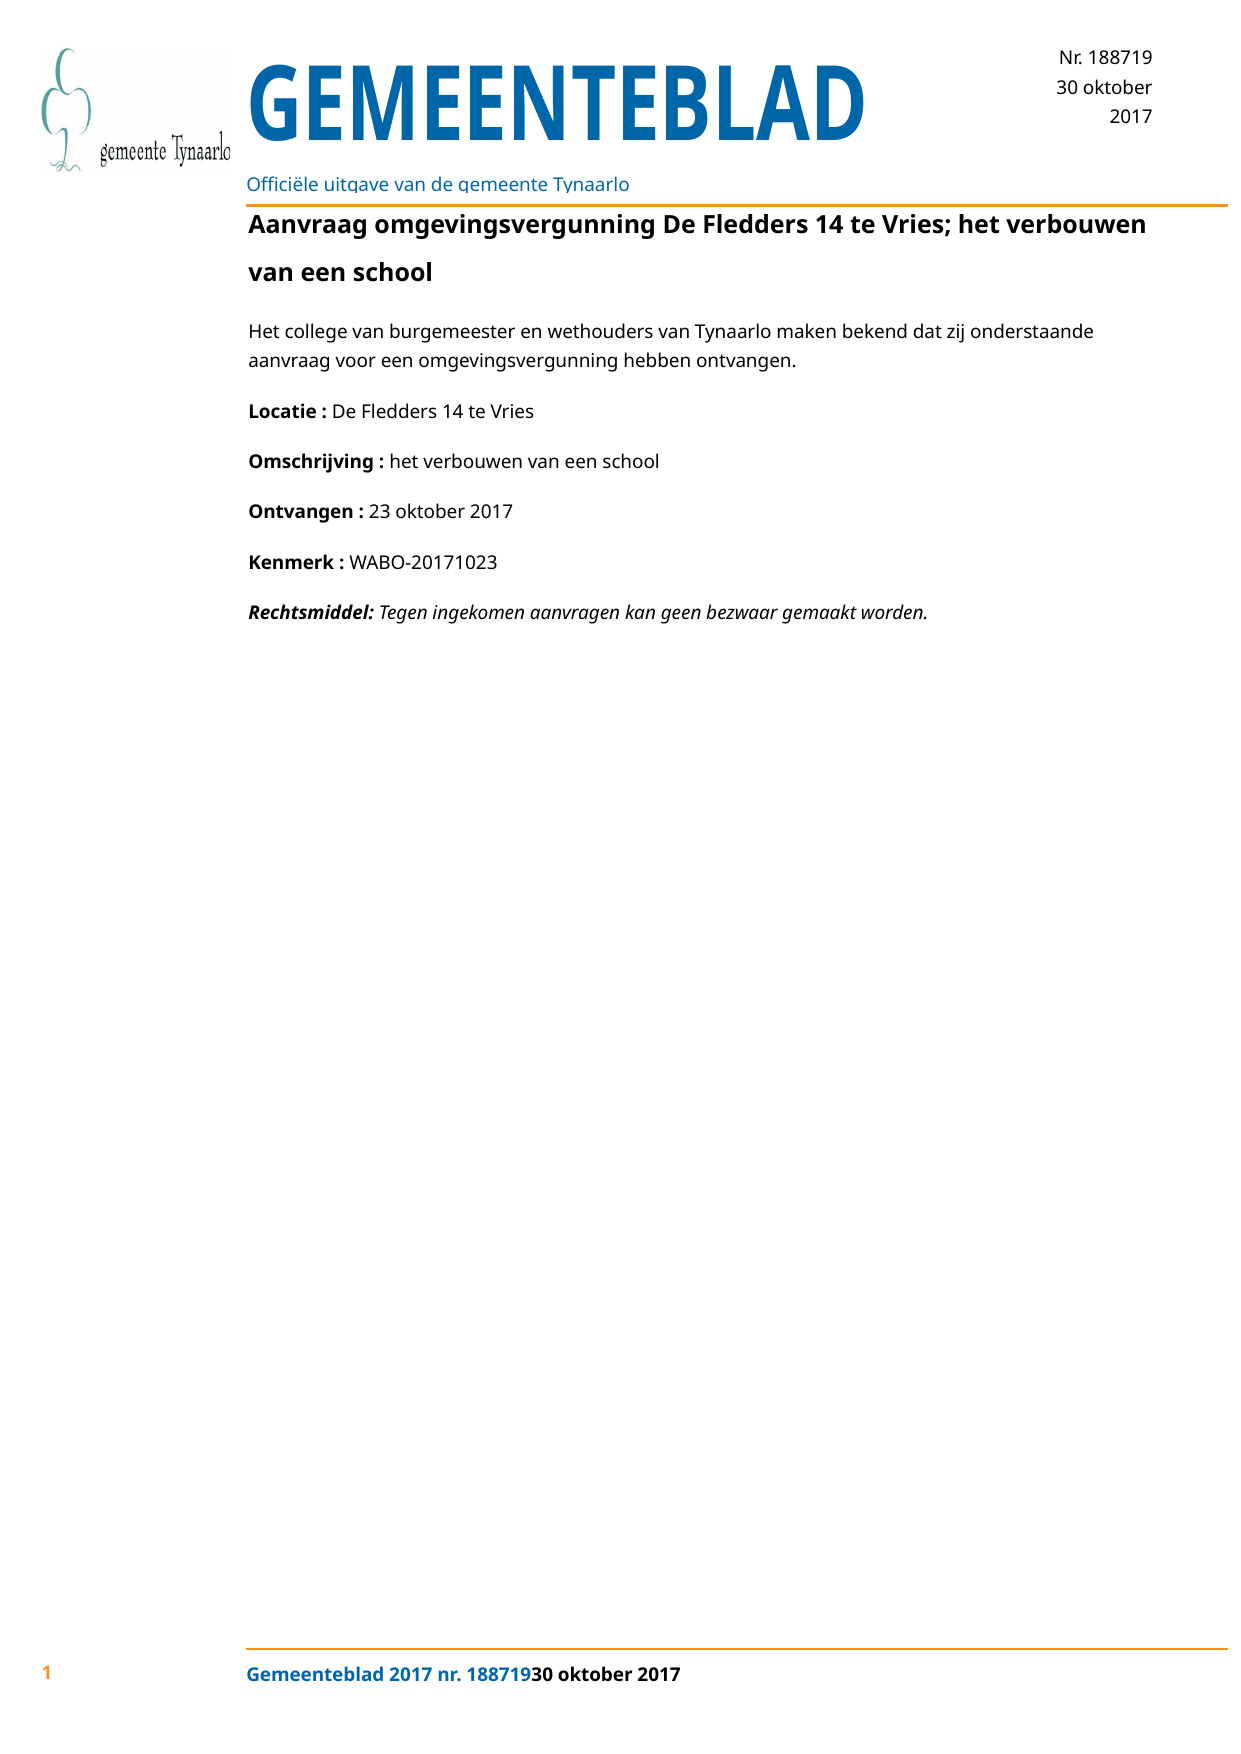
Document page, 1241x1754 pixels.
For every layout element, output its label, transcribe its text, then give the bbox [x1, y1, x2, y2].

text Ontvangen : 23 oktober 2017 [248, 499, 1152, 524]
text Kenmerk : WABO-20171023 [248, 549, 1152, 575]
text Locatie : De Fledders 14 te Vries [248, 398, 1152, 424]
text Rechtsmiddel: Tegen ingekomen aanvragen kan geen bezwaar gemaakt worden. [248, 599, 1152, 625]
text Aanvraag omgevingsvergunning De Fledders 14 te Vries; het verbouwen van een school [248, 207, 1152, 288]
text Omschrijving : het verbouwen van een school [248, 448, 1152, 474]
picture [41, 47, 231, 172]
text Het college van burgemeester en wethouders van Tynaarlo maken bekend dat zij onderstaande aanvraag voor een omgevingsvergunning hebben ontvangen. [248, 318, 1152, 373]
